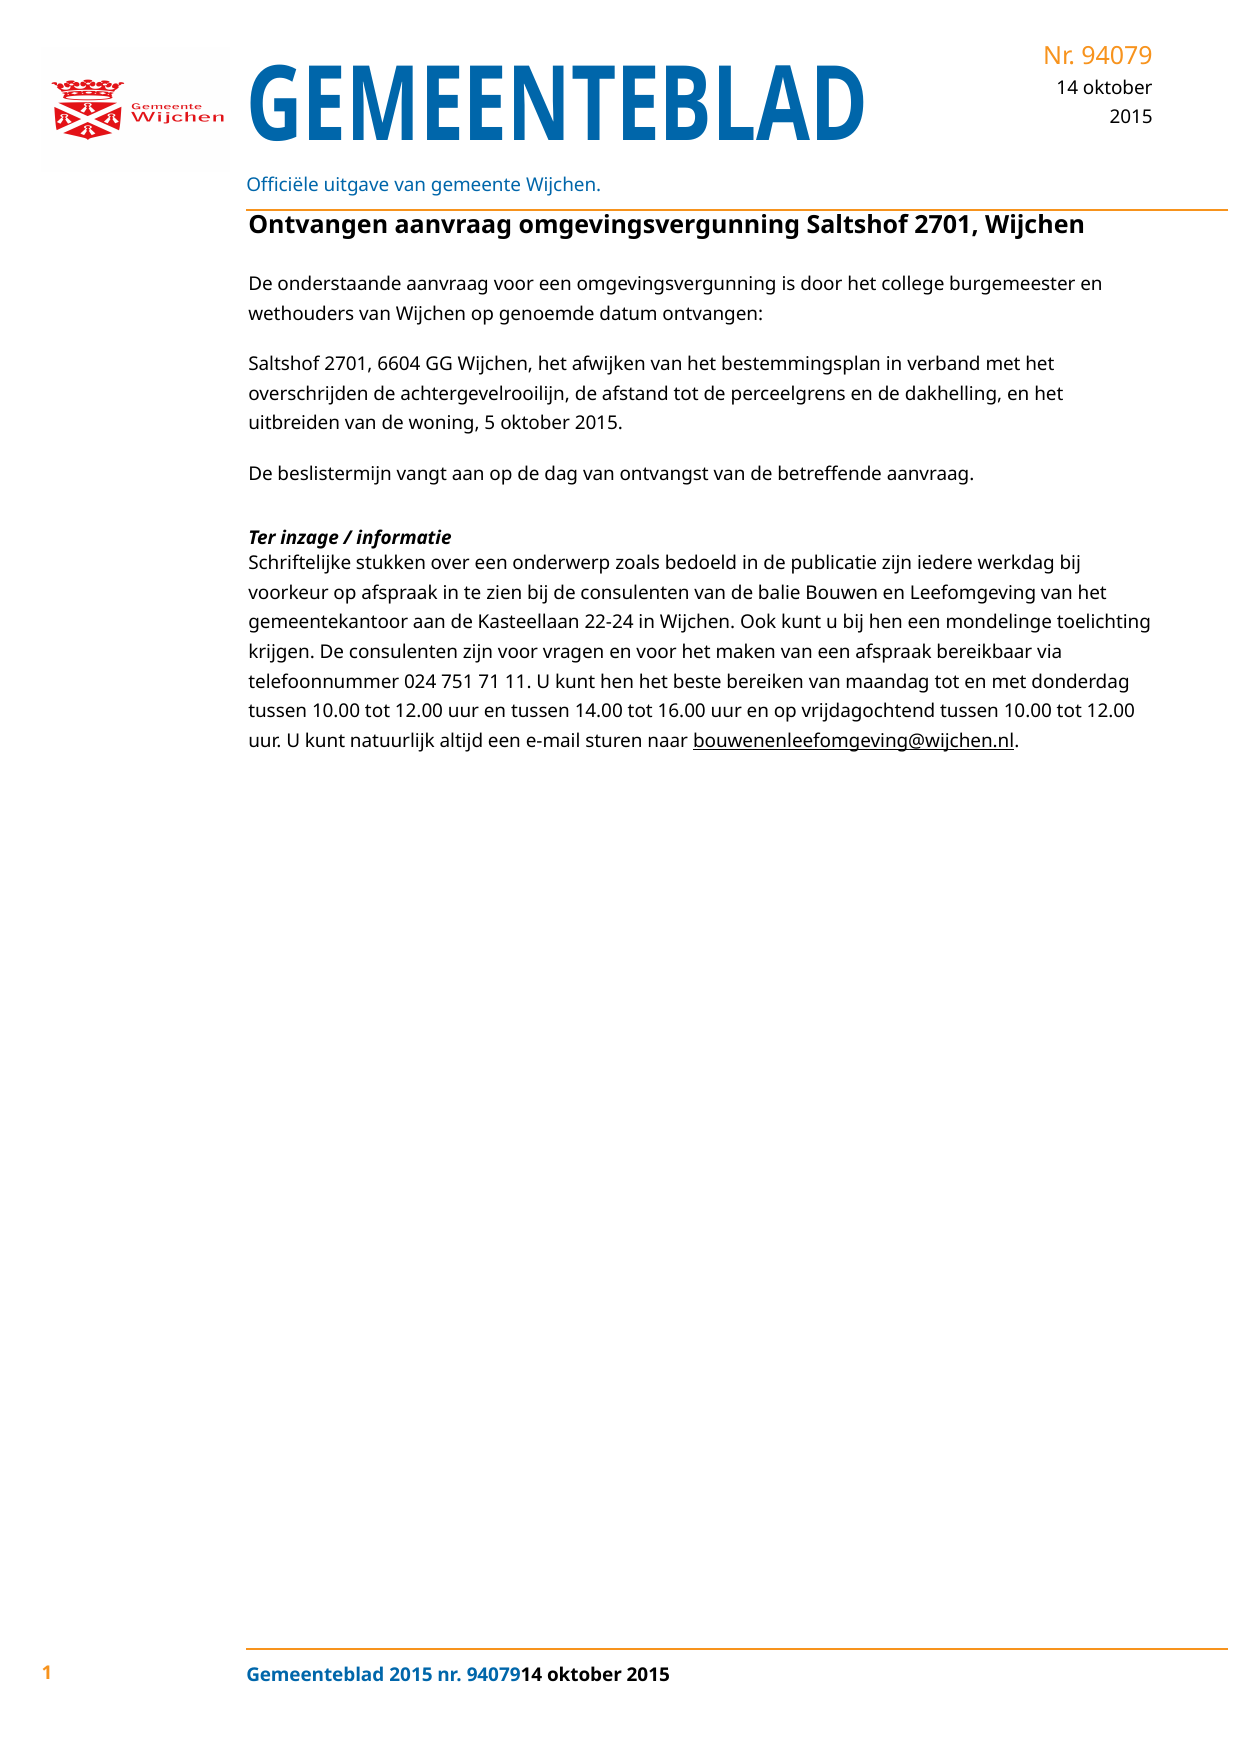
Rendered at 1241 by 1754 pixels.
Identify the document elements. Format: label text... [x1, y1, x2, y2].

picture [41, 47, 231, 172]
text Ontvangen aanvraag omgevingsvergunning Saltshof 2701, Wijchen [248, 211, 1152, 241]
text De onderstaande aanvraag voor een omgevingsvergunning is door het college burgemeester en wethouders van Wijchen op genoemde datum ontvangen: [248, 270, 1152, 326]
text Ter inzage / informatie [248, 524, 1152, 549]
text Schriftelijke stukken over een onderwerp zoals bedoeld in de publicatie zijn iedere werkdag bij voorkeur op afspraak in te zien bij de consulenten van de balie Bouwen en Leefomgeving van het gemeentekantoor aan de Kasteellaan 22-24 in Wijchen. Ook kunt u bij hen een mondelinge toelichting krijgen. De consulenten zijn voor vragen en voor het maken van een afspraak bereikbaar via telefoonnummer 024 751 71 11. U kunt hen het beste bereiken van maandag tot en met donderdag tussen 10.00 tot 12.00 uur en tussen 14.00 tot 16.00 uur en op vrijdagochtend tussen 10.00 tot 12.00 uur. U kunt natuurlijk altijd een e-mail sturen naar bouwenenleefomgeving@wijchen.nl. [248, 549, 1152, 753]
text Saltshof 2701, 6604 GG Wijchen, het afwijken van het bestemmingsplan in verband met het overschrijden de achtergevelrooilijn, de afstand tot de perceelgrens en de dakhelling, en het uitbreiden van de woning, 5 oktober 2015. [248, 350, 1152, 435]
text De beslistermijn vangt aan op de dag van ontvangst van de betreffende aanvraag. [248, 460, 1152, 486]
